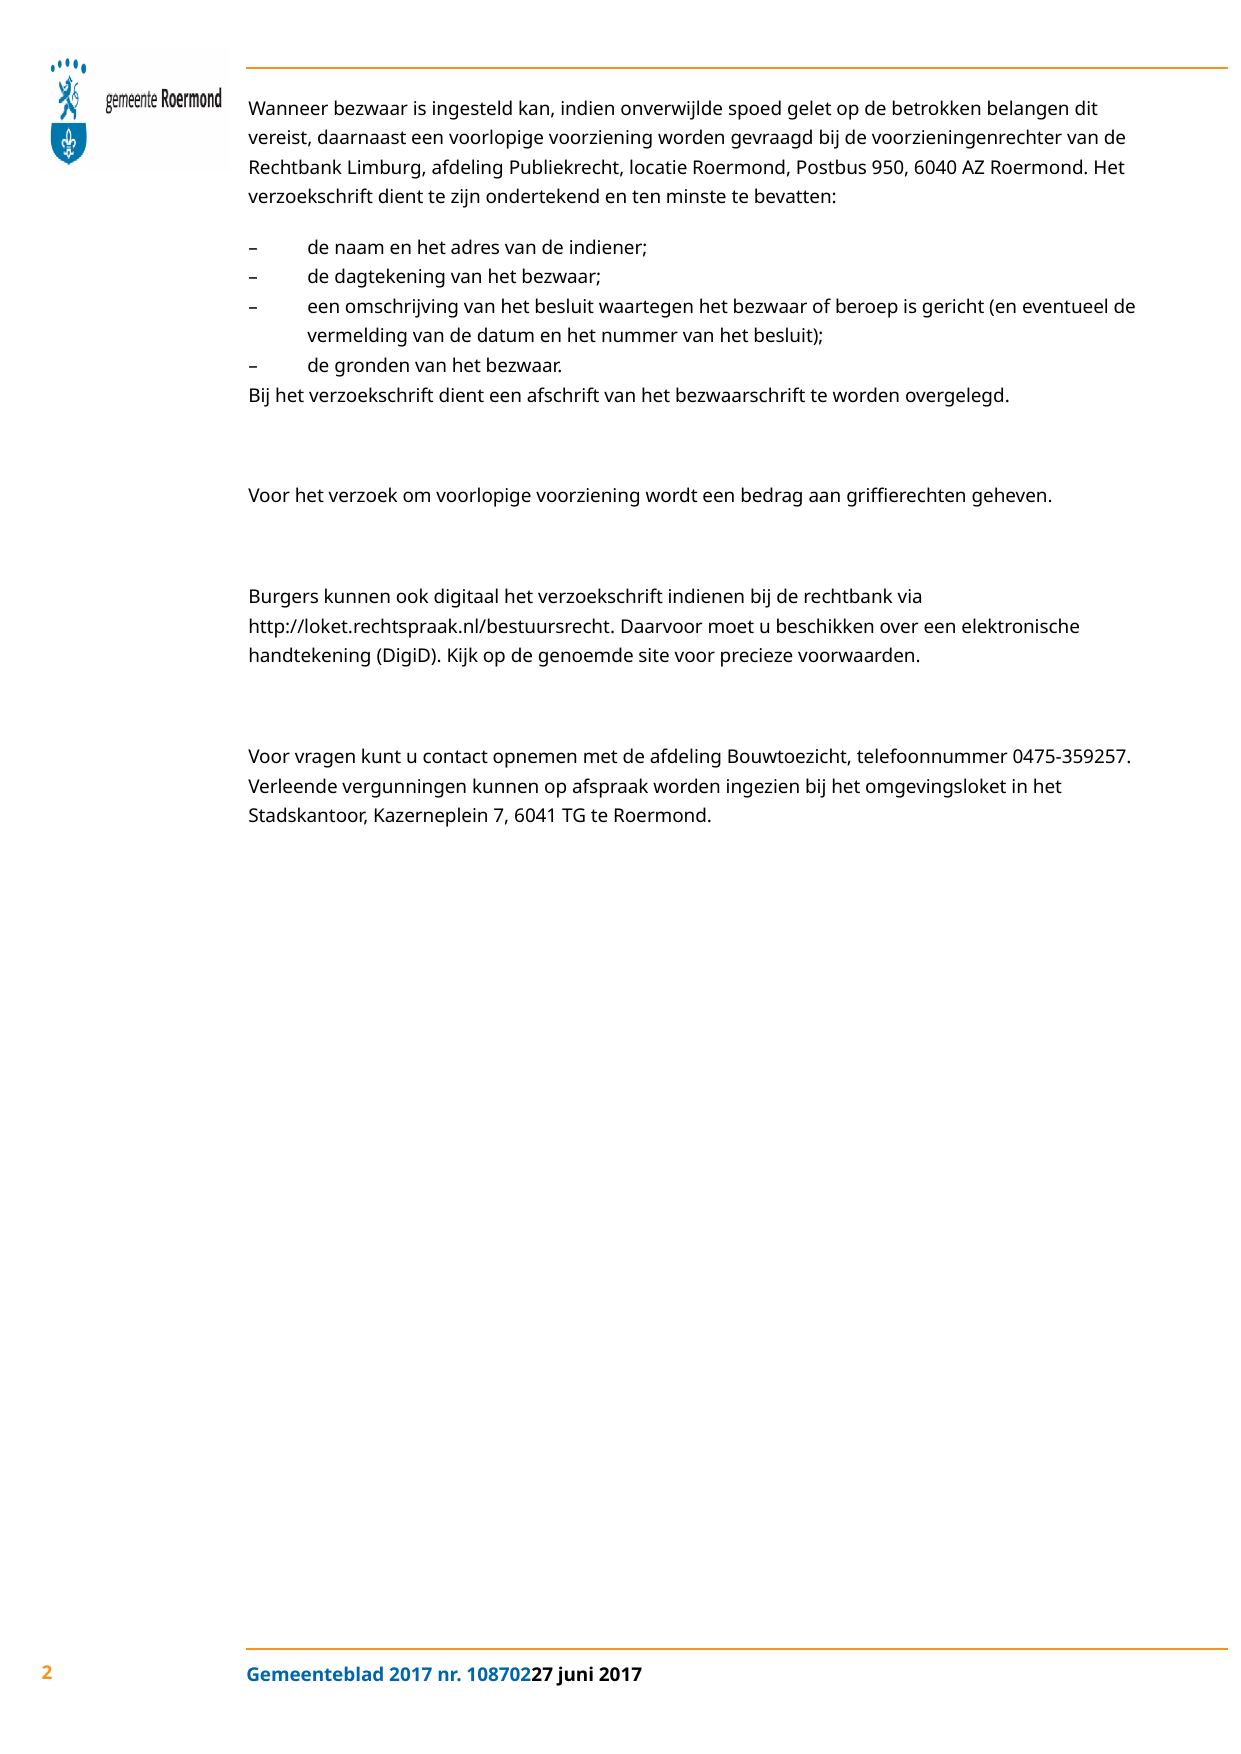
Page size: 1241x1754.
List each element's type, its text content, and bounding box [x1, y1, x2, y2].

list de gronden van het bezwaar. [248, 352, 1152, 378]
picture [41, 47, 231, 172]
text Voor vragen kunt u contact opnemen met de afdeling Bouwtoezicht, telefoonnummer 0475-359257. Verleende vergunningen kunnen op afspraak worden ingezien bij het omgevingsloket in het Stadskantoor, Kazerneplein 7, 6041 TG te Roermond. [248, 743, 1152, 828]
list de dagtekening van het bezwaar; [248, 263, 1152, 289]
text Burgers kunnen ook digitaal het verzoekschrift indienen bij de rechtbank via http://loket.rechtspraak.nl/bestuursrecht. Daarvoor moet u beschikken over een elektronische handtekening (DigiD). Kijk op de genoemde site voor precieze voorwaarden. [248, 583, 1152, 668]
text Bij het verzoekschrift dient een afschrift van het bezwaarschrift te worden overgelegd. [248, 382, 1152, 408]
text Wanneer bezwaar is ingesteld kan, indien onverwijlde spoed gelet op de betrokken belangen dit vereist, daarnaast een voorlopige voorziening worden gevraagd bij de voorzieningenrechter van de Rechtbank Limburg, afdeling Publiekrecht, locatie Roermond, Postbus 950, 6040 AZ Roermond. Het verzoekschrift dient te zijn ondertekend en ten minste te bevatten: [248, 95, 1152, 209]
list de naam en het adres van de indiener; [248, 234, 1152, 260]
text Voor het verzoek om voorlopige voorziening wordt een bedrag aan griffierechten geheven. [248, 483, 1152, 508]
list een omschrijving van het besluit waartegen het bezwaar of beroep is gericht (en eventueel de vermelding van de datum en het nummer van het besluit); [248, 293, 1152, 348]
